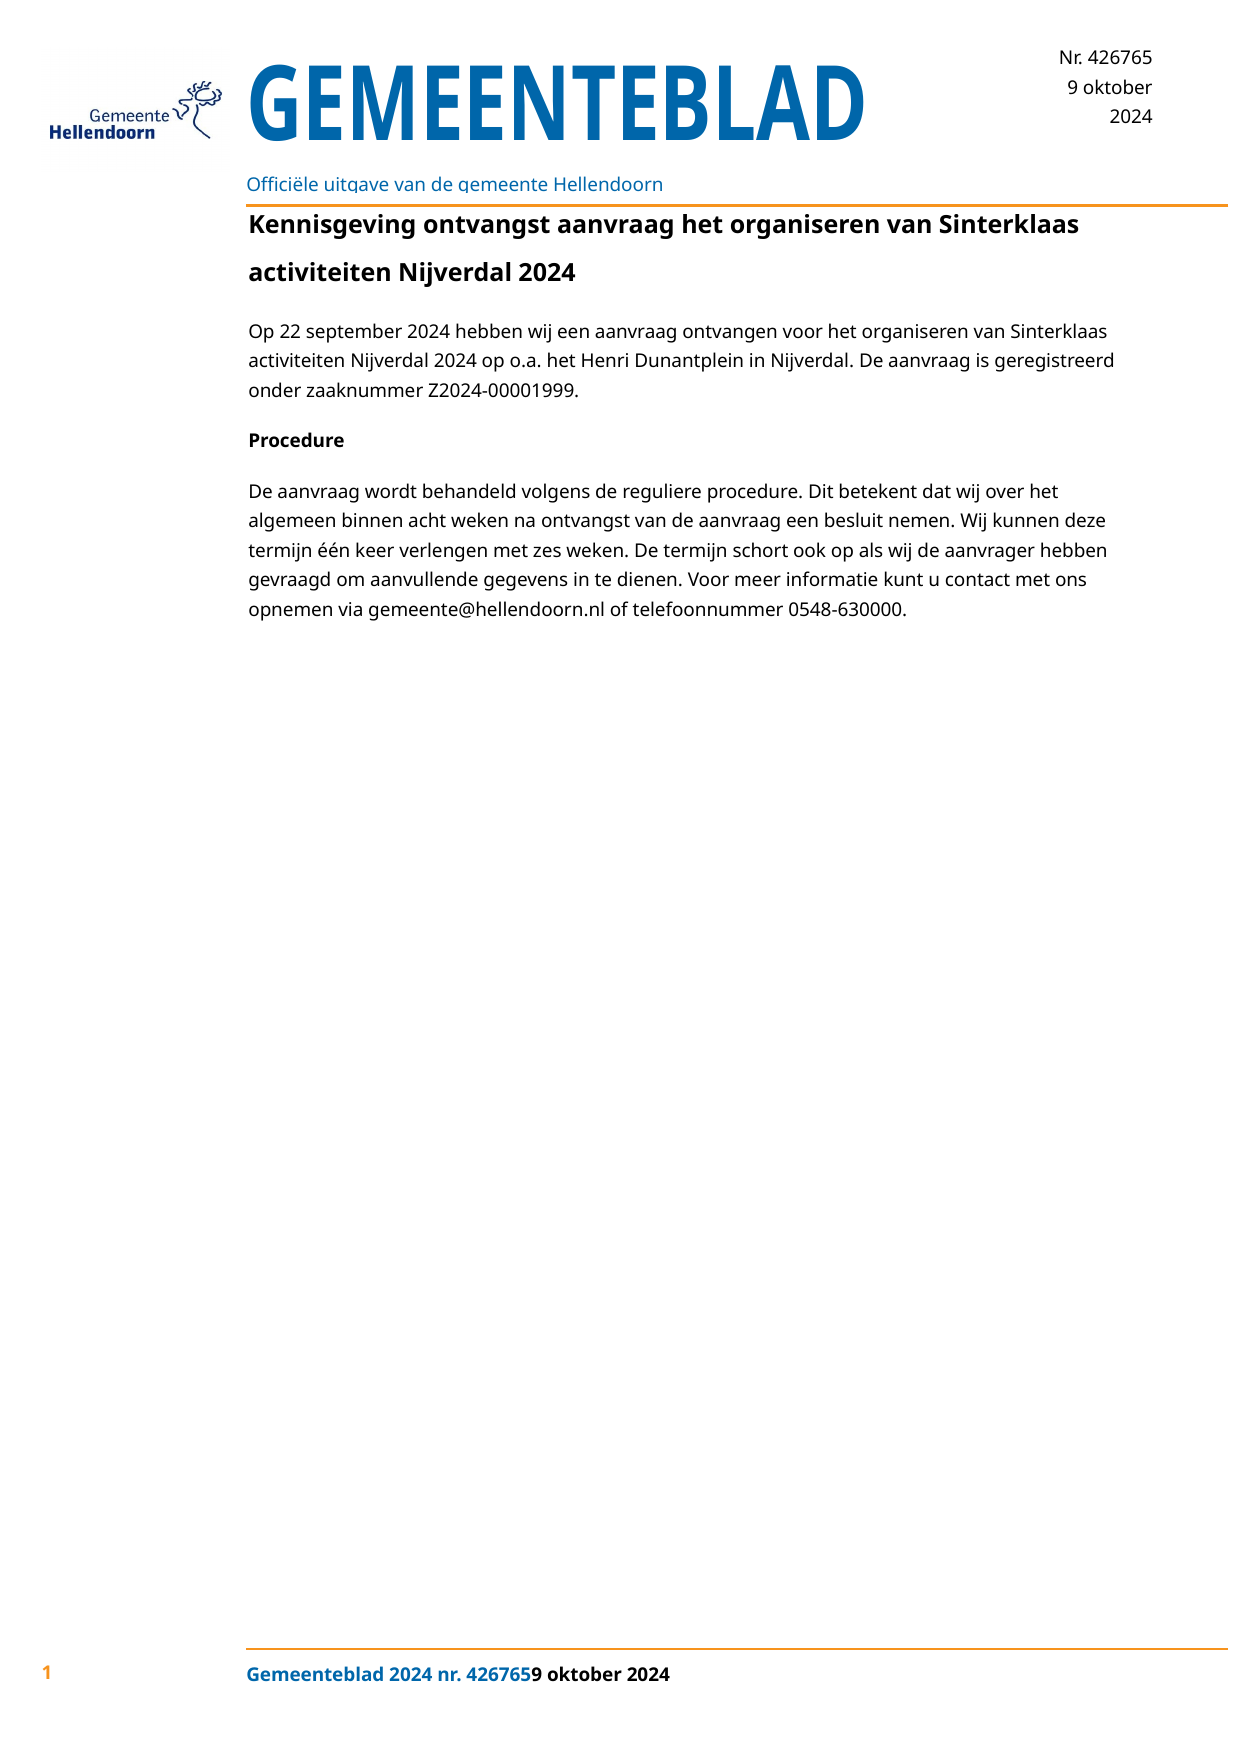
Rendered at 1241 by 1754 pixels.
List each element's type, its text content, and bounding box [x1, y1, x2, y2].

text Op 22 september 2024 hebben wij een aanvraag ontvangen voor het organiseren van Sinterklaas activiteiten Nijverdal 2024 op o.a. het Henri Dunantplein in Nijverdal. De aanvraag is geregistreerd onder zaaknummer Z2024-00001999. [248, 318, 1152, 403]
text De aanvraag wordt behandeld volgens de reguliere procedure. Dit betekent dat wij over het algemeen binnen acht weken na ontvangst van de aanvraag een besluit nemen. Wij kunnen deze termijn één keer verlengen met zes weken. De termijn schort ook op als wij de aanvrager hebben gevraagd om aanvullende gegevens in te dienen. Voor meer informatie kunt u contact met ons opnemen via gemeente@hellendoorn.nl of telefoonnummer 0548-630000. [248, 478, 1152, 622]
picture [41, 47, 231, 172]
text Kennisgeving ontvangst aanvraag het organiseren van Sinterklaas activiteiten Nijverdal 2024 [248, 207, 1152, 288]
text Procedure [248, 427, 1152, 453]
